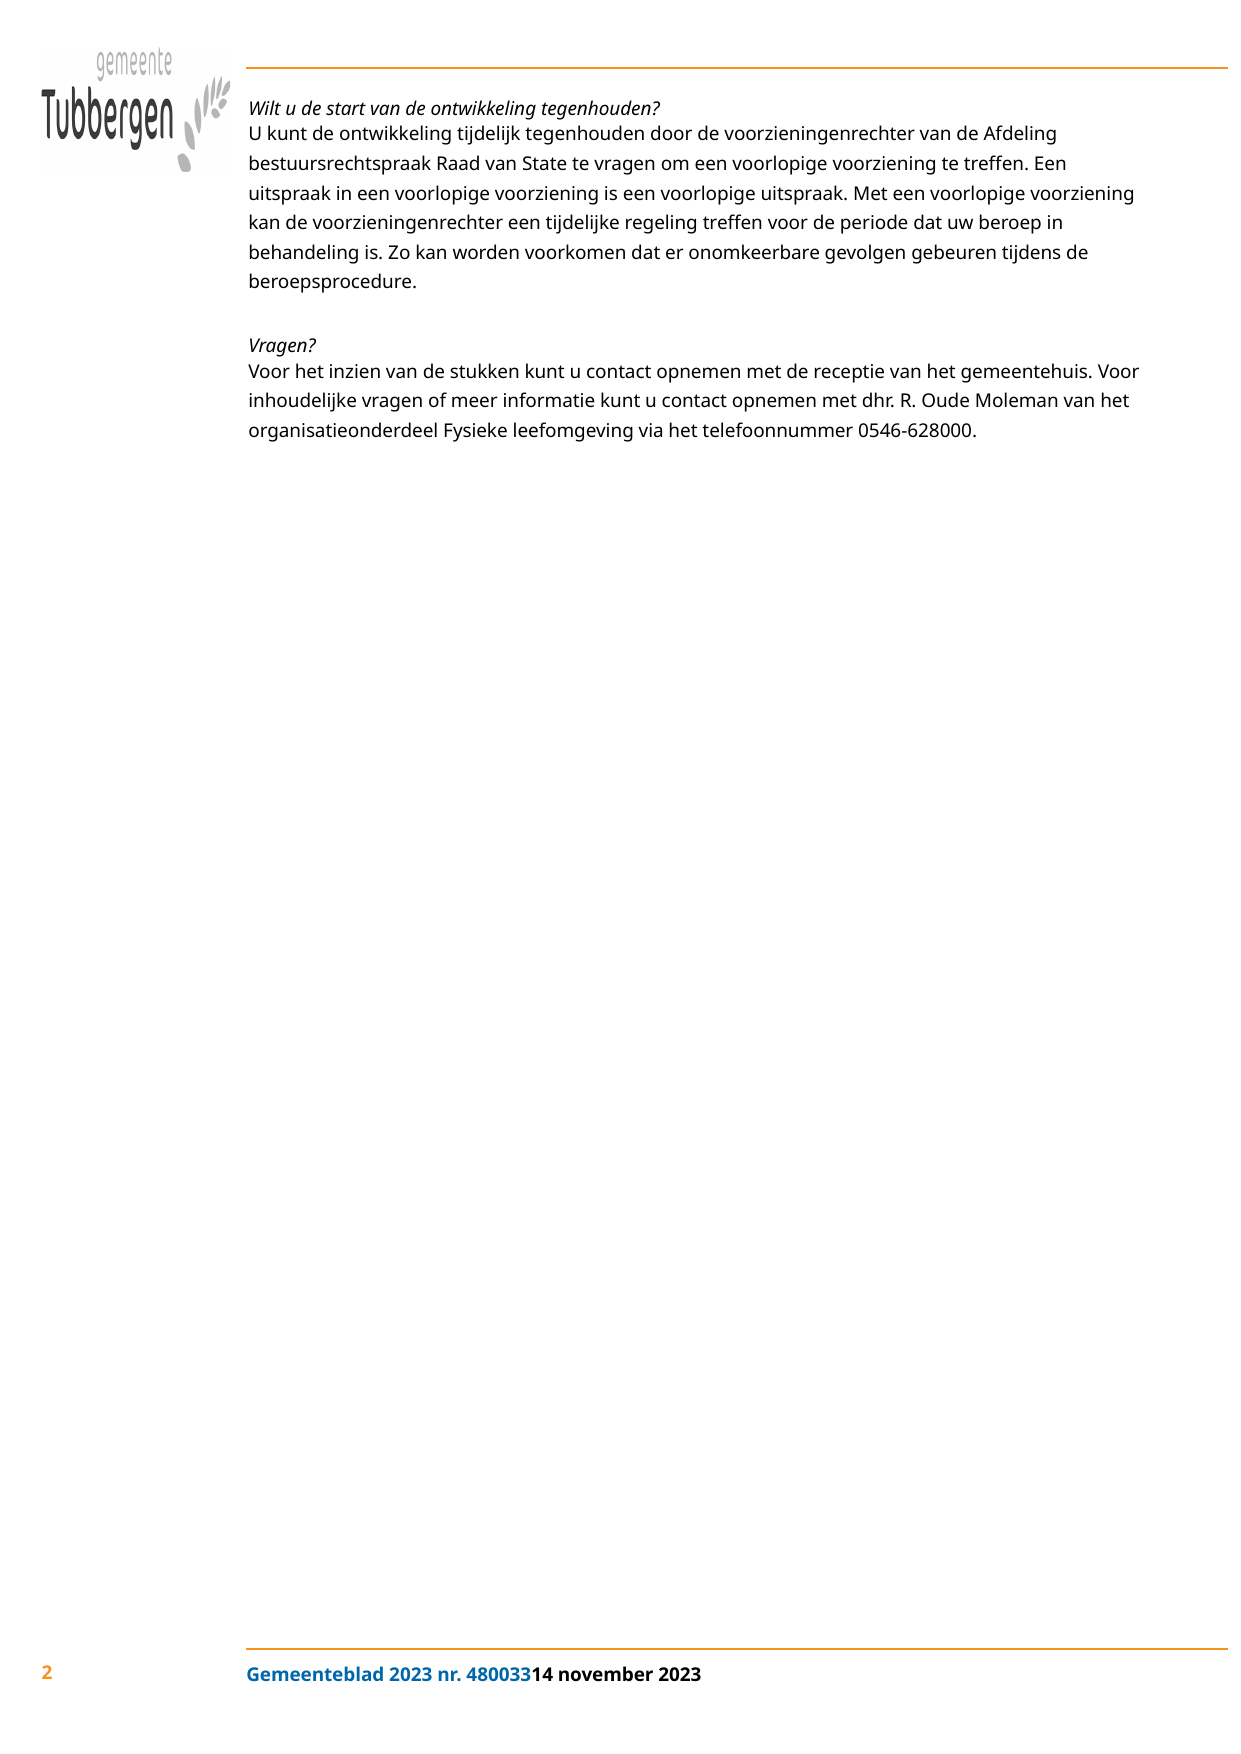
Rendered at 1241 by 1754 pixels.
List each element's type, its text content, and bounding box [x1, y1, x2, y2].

text Wilt u de start van de ontwikkeling tegenhouden? [248, 95, 1152, 121]
text Vragen? [248, 332, 1152, 358]
picture [41, 47, 231, 172]
text U kunt de ontwikkeling tijdelijk tegenhouden door de voorzieningenrechter van de Afdeling bestuursrechtspraak Raad van State te vragen om een voorlopige voorziening te treffen. Een uitspraak in een voorlopige voorziening is een voorlopige uitspraak. Met een voorlopige voorziening kan de voorzieningenrechter een tijdelijke regeling treffen voor de periode dat uw beroep in behandeling is. Zo kan worden voorkomen dat er onomkeerbare gevolgen gebeuren tijdens de beroepsprocedure. [248, 121, 1152, 294]
text Voor het inzien van de stukken kunt u contact opnemen met de receptie van het gemeentehuis. Voor inhoudelijke vragen of meer informatie kunt u contact opnemen met dhr. R. Oude Moleman van het organisatieonderdeel Fysieke leefomgeving via het telefoonnummer 0546-628000. [248, 358, 1152, 443]
